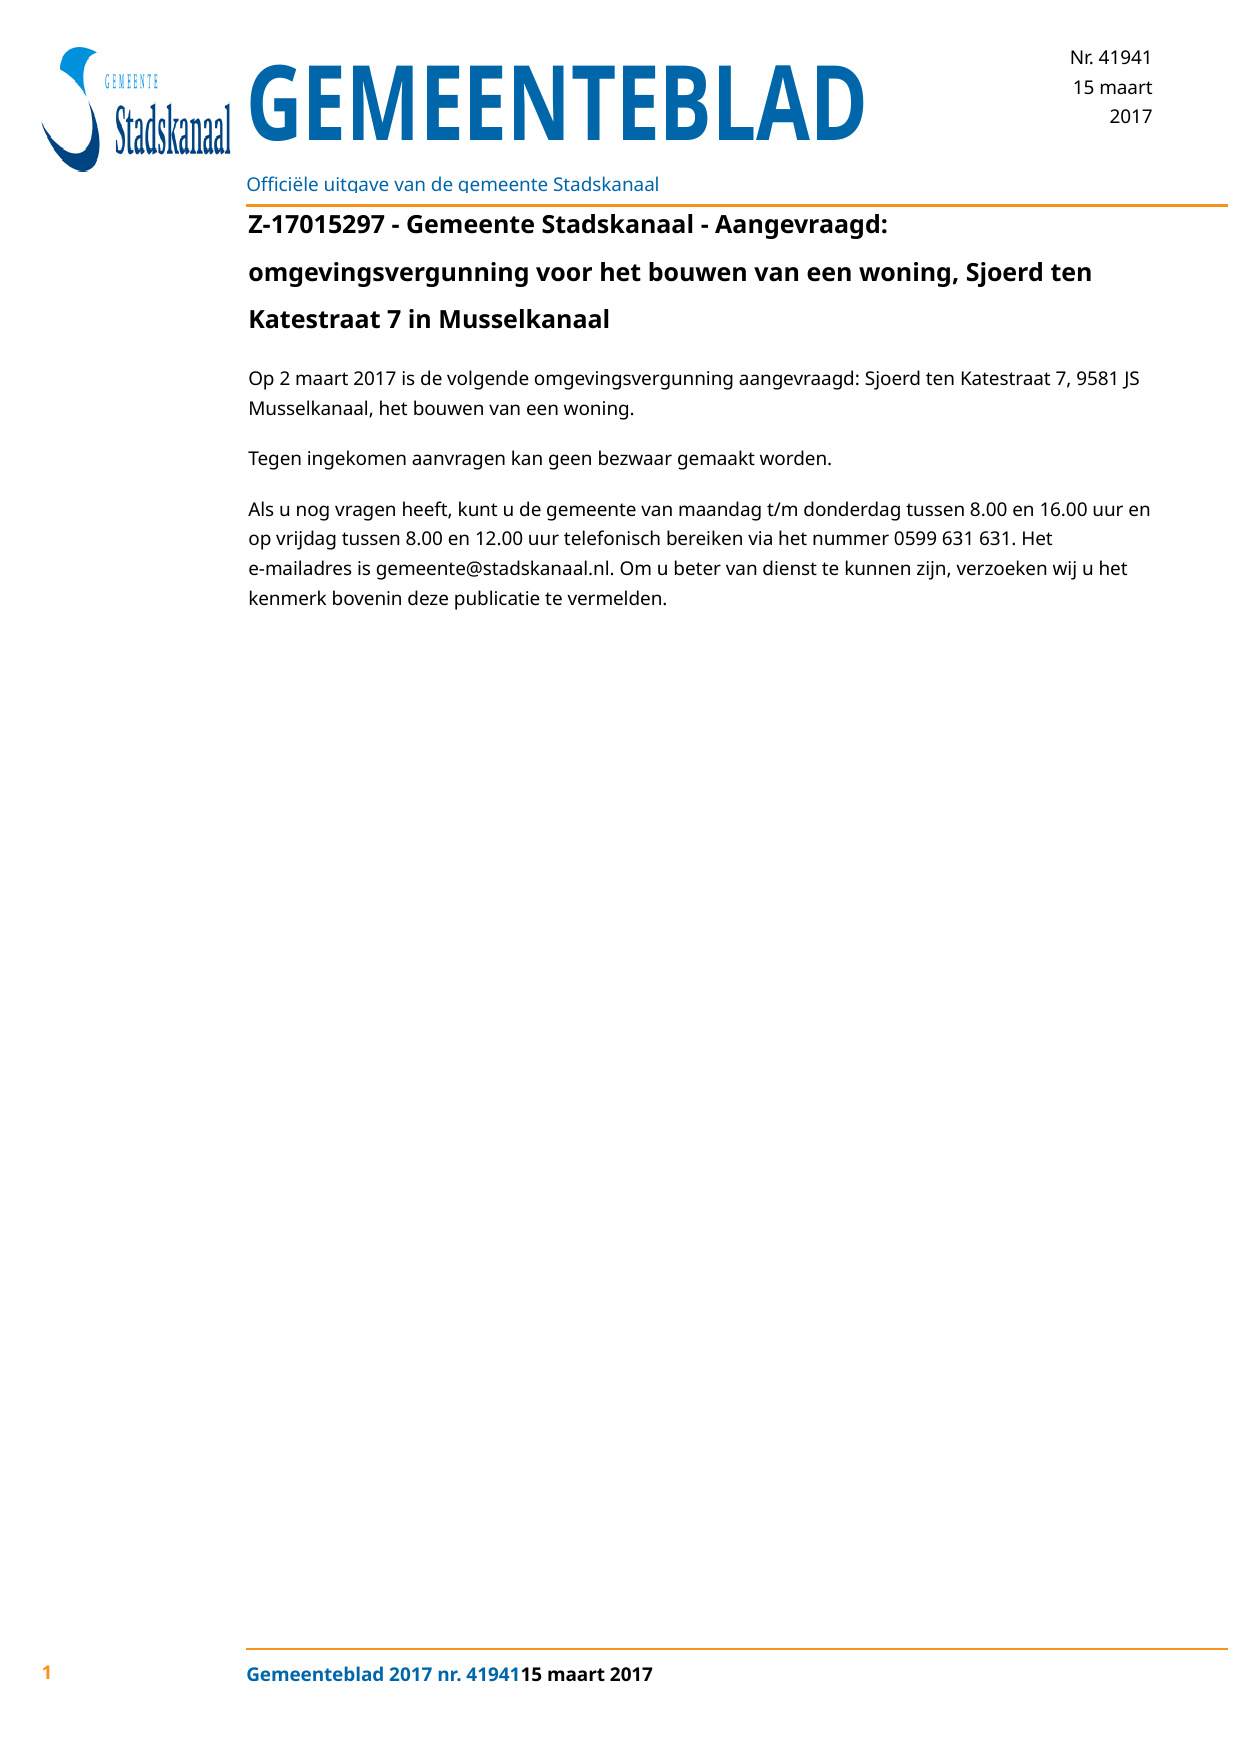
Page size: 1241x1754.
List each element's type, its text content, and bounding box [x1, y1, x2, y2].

text Als u nog vragen heeft, kunt u de gemeente van maandag t/m donderdag tussen 8.00 en 16.00 uur en op vrijdag tussen 8.00 en 12.00 uur telefonisch bereiken via het nummer 0599 631 631. Het e‑mailadres is gemeente@stadskanaal.nl. Om u beter van dienst te kunnen zijn, verzoeken wij u het kenmerk bovenin deze publicatie te vermelden. [248, 496, 1152, 610]
text Op 2 maart 2017 is de volgende omgevingsvergunning aangevraagd: Sjoerd ten Katestraat 7, 9581 JS Musselkanaal, het bouwen van een woning. [248, 366, 1152, 421]
picture [41, 47, 231, 172]
text Tegen ingekomen aanvragen kan geen bezwaar gemaakt worden. [248, 446, 1152, 471]
text Z-17015297 - Gemeente Stadskanaal - Aangevraagd: omgevingsvergunning voor het bouwen van een woning, Sjoerd ten Katestraat 7 in Musselkanaal [248, 207, 1152, 336]
